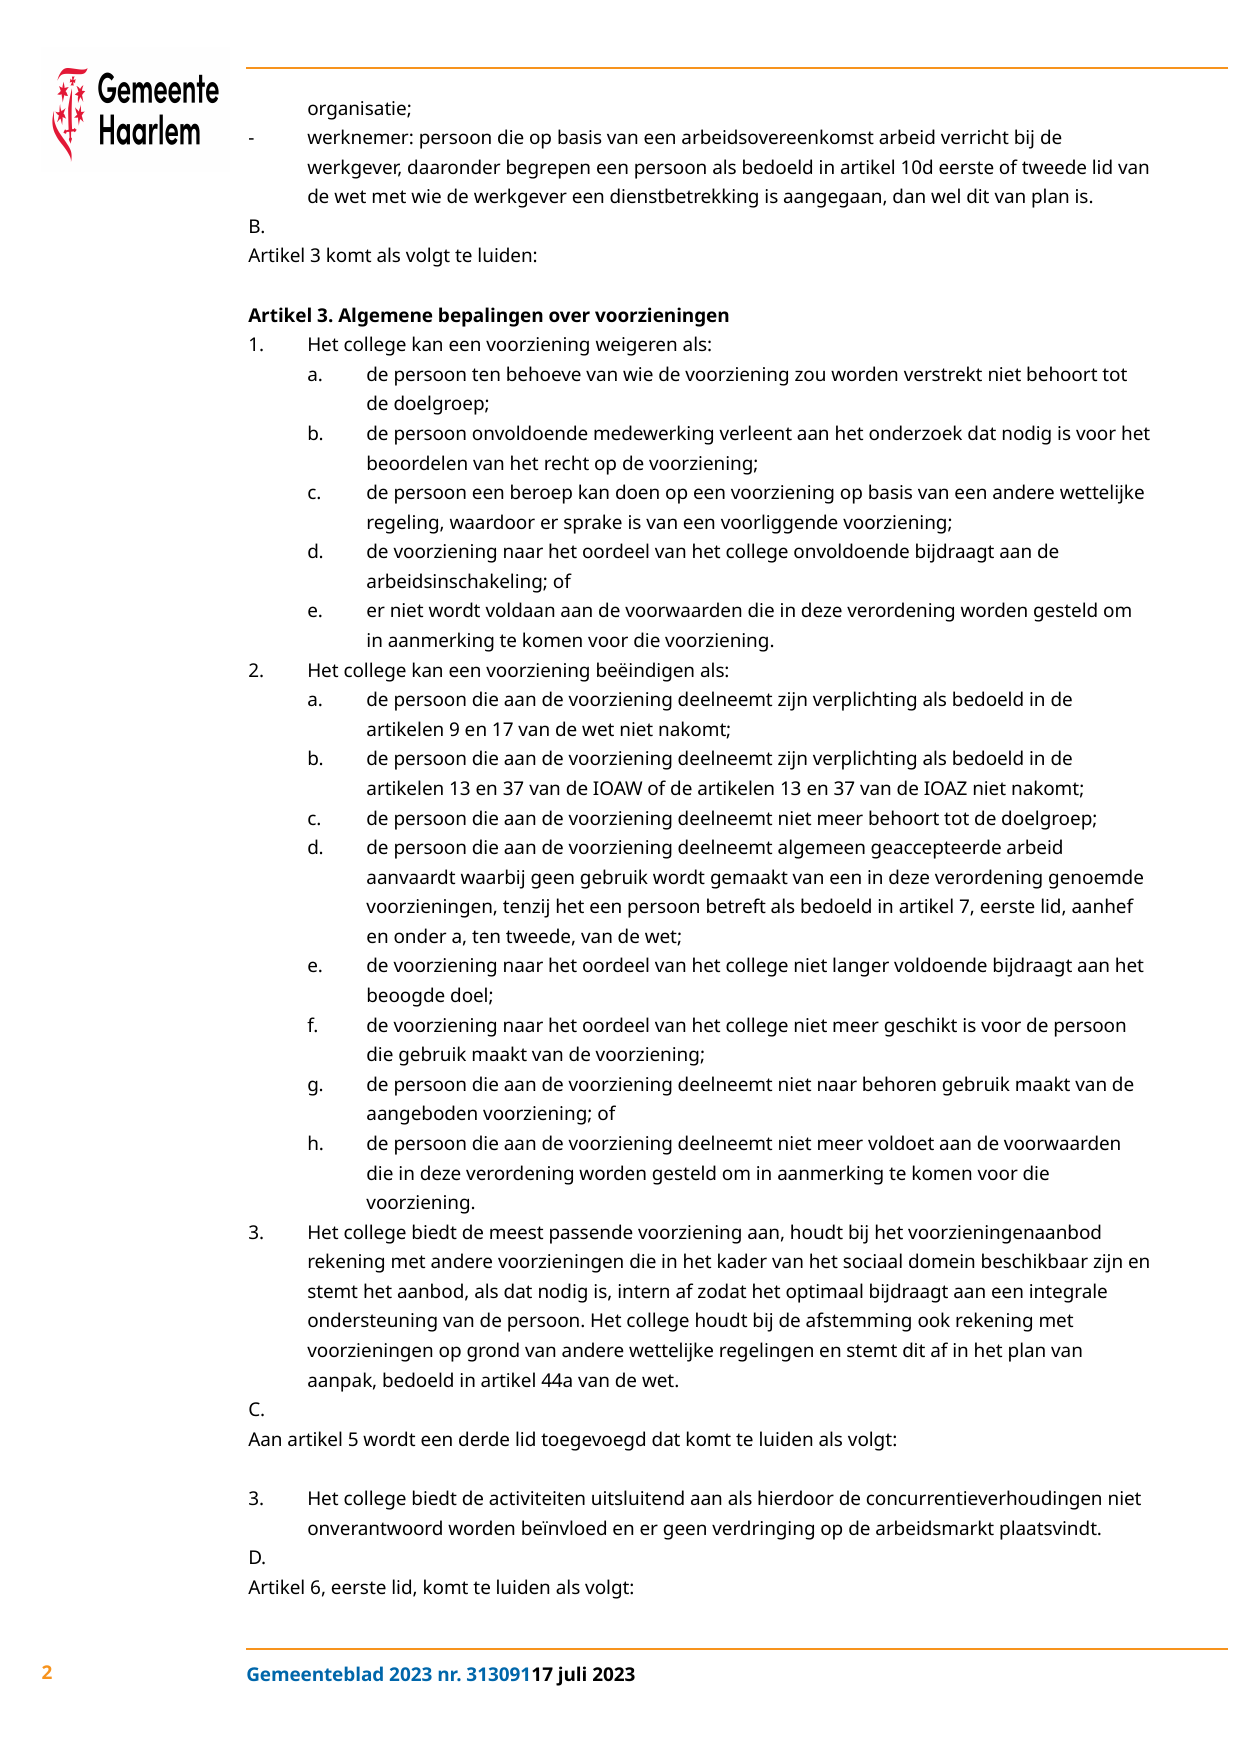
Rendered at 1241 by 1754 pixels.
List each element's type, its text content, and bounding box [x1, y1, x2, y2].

text Artikel 3 komt als volgt te luiden: [248, 243, 1152, 268]
text B. [248, 213, 1152, 239]
text C. [248, 1396, 1152, 1422]
list de persoon ten behoeve van wie de voorziening zou worden verstrekt niet behoort tot de doelgroep; [307, 361, 1152, 416]
text Aan artikel 5 wordt een derde lid toegevoegd dat komt te luiden als volgt: [248, 1426, 1152, 1452]
list de persoon die aan de voorziening deelneemt niet meer voldoet aan de voorwaarden die in deze verordening worden gesteld om in aanmerking te komen voor die voorziening. [307, 1130, 1152, 1215]
list de persoon onvoldoende medewerking verleent aan het onderzoek dat nodig is voor het beoordelen van het recht op de voorziening; [307, 420, 1152, 476]
list de voorziening naar het oordeel van het college niet langer voldoende bijdraagt aan het beoogde doel; [307, 953, 1152, 1008]
text D. [248, 1544, 1152, 1570]
list er niet wordt voldaan aan de voorwaarden die in deze verordening worden gesteld om in aanmerking te komen voor die voorziening. [307, 598, 1152, 653]
list organisatie; [248, 95, 1152, 121]
text Artikel 3. Algemene bepalingen over voorzieningen [248, 302, 1152, 328]
list Het college biedt de activiteiten uitsluitend aan als hierdoor de concurrentieverhoudingen niet onverantwoord worden beïnvloed en er geen verdringing op de arbeidsmarkt plaatsvindt. [248, 1485, 1152, 1541]
list de persoon die aan de voorziening deelneemt algemeen geaccepteerde arbeid aanvaardt waarbij geen gebruik wordt gemaakt van een in deze verordening genoemde voorzieningen, tenzij het een persoon betreft als bedoeld in artikel 7, eerste lid, aanhef en onder a, ten tweede, van de wet; [307, 834, 1152, 949]
text Artikel 6, eerste lid, komt te luiden als volgt: [248, 1574, 1152, 1600]
list werknemer: persoon die op basis van een arbeidsovereenkomst arbeid verricht bij de werkgever, daaronder begrepen een persoon als bedoeld in artikel 10d eerste of tweede lid van de wet met wie de werkgever een dienstbetrekking is aangegaan, dan wel dit van plan is. [248, 124, 1152, 209]
list de persoon die aan de voorziening deelneemt niet meer behoort tot de doelgroep; [307, 805, 1152, 831]
list Het college kan een voorziening beëindigen als: [248, 657, 1152, 683]
list de persoon die aan de voorziening deelneemt niet naar behoren gebruik maakt van de aangeboden voorziening; of [307, 1071, 1152, 1126]
list de persoon een beroep kan doen op een voorziening op basis van een andere wettelijke regeling, waardoor er sprake is van een voorliggende voorziening; [307, 479, 1152, 535]
list Het college kan een voorziening weigeren als: [248, 331, 1152, 357]
list de voorziening naar het oordeel van het college niet meer geschikt is voor de persoon die gebruik maakt van de voorziening; [307, 1012, 1152, 1067]
list de persoon die aan de voorziening deelneemt zijn verplichting als bedoeld in de artikelen 9 en 17 van de wet niet nakomt; [307, 686, 1152, 742]
list de persoon die aan de voorziening deelneemt zijn verplichting als bedoeld in de artikelen 13 en 37 van de IOAW of de artikelen 13 en 37 van de IOAZ niet nakomt; [307, 746, 1152, 801]
list Het college biedt de meest passende voorziening aan, houdt bij het voorzieningenaanbod rekening met andere voorzieningen die in het kader van het sociaal domein beschikbaar zijn en stemt het aanbod, als dat nodig is, intern af zodat het optimaal bijdraagt aan een integrale ondersteuning van de persoon. Het college houdt bij de afstemming ook rekening met voorzieningen op grond van andere wettelijke regelingen en stemt dit af in het plan van aanpak, bedoeld in artikel 44a van de wet. [248, 1219, 1152, 1393]
list de voorziening naar het oordeel van het college onvoldoende bijdraagt aan de arbeidsinschakeling; of [307, 538, 1152, 594]
picture [41, 47, 231, 172]
